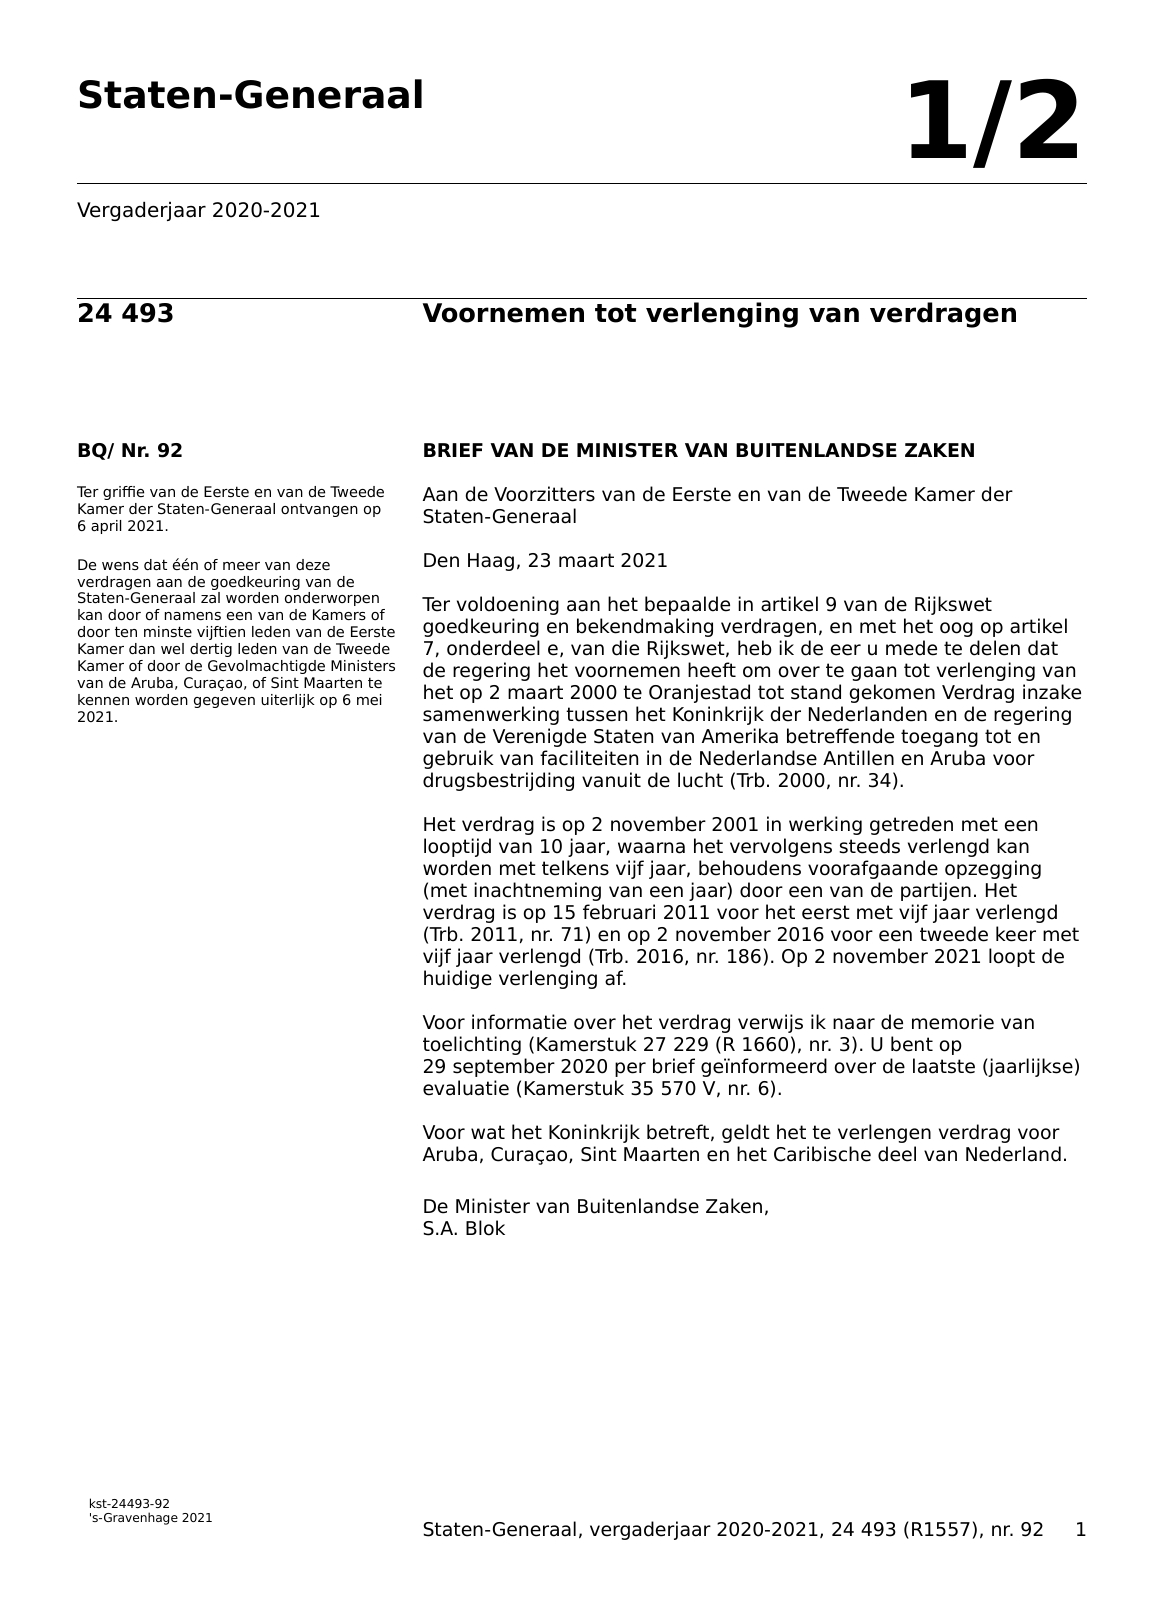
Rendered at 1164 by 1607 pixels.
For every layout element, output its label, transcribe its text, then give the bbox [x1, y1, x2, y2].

text Voor wat het Koninkrijk betreft, geldt het te verlengen verdrag voor Aruba, Curaçao, Sint Maarten en het Caribische deel van Nederland. [422, 1122, 1087, 1166]
subtitle 24 493 Voornemen tot verlenging van verdragen [77, 299, 1087, 329]
text De wens dat één of meer van deze verdragen aan de goedkeuring van de Staten-Generaal zal worden onderworpen kan door of namens een van de Kamers of door ten minste vijftien leden van de Eerste Kamer dan wel dertig leden van de Tweede Kamer of door de Gevolmachtigde Ministers van de Aruba, Curaçao, of Sint Maarten te kennen worden gegeven uiterlijk op 6 mei 2021. [77, 557, 399, 725]
text Het verdrag is op 2 november 2001 in werking getreden met een looptijd van 10 jaar, waarna het vervolgens steeds verlengd kan worden met telkens vijf jaar, behoudens voorafgaande opzegging (met inachtneming van een jaar) door een van de partijen. Het verdrag is op 15 februari 2011 voor het eerst met vijf jaar verlengd (Trb. 2011, nr. 71) en op 2 november 2016 voor een tweede keer met vijf jaar verlengd (Trb. 2016, nr. 186). Op 2 november 2021 loopt de huidige verlenging af. [422, 814, 1087, 990]
text Ter griffie van de Eerste en van de Tweede Kamer der Staten-Generaal ontvangen op 6 april 2021. [77, 484, 399, 534]
text kst-24493-92 [88, 1497, 323, 1511]
table_header Staten-Generaal [77, 59, 886, 183]
text Den Haag, 23 maart 2021 [422, 550, 1087, 572]
table_header 1/2 [886, 59, 1087, 183]
table_cell Vergaderjaar 2020-2021 [77, 184, 1087, 298]
text Voor informatie over het verdrag verwijs ik naar de memorie van toelichting (Kamerstuk 27 229 (R 1660), nr. 3). U bent op 29 september 2020 per brief geïnformeerd over de laatste (jaarlijkse) evaluatie (Kamerstuk 35 570 V, nr. 6). [422, 1012, 1087, 1100]
text 's-Gravenhage 2021 [88, 1511, 323, 1525]
text Aan de Voorzitters van de Eerste en van de Tweede Kamer der Staten-Generaal [422, 484, 1087, 528]
text Ter voldoening aan het bepaalde in artikel 9 van de Rijkswet goedkeuring en bekendmaking verdragen, en met het oog op artikel 7, onderdeel e, van die Rijkswet, heb ik de eer u mede te delen dat de regering het voornemen heeft om over te gaan tot verlenging van het op 2 maart 2000 te Oranjestad tot stand gekomen Verdrag inzake samenwerking tussen het Koninkrijk der Nederlanden en de regering van de Verenigde Staten van Amerika betreffende toegang tot en gebruik van faciliteiten in de Nederlandse Antillen en Aruba voor drugsbestrijding vanuit de lucht (Trb. 2000, nr. 34). [422, 594, 1087, 792]
text [77, 534, 399, 557]
text De Minister van Buitenlandse Zaken, S.A. Blok [422, 1196, 1087, 1240]
subtitle BQ/ Nr. 92 BRIEF VAN DE MINISTER VAN BUITENLANDSE ZAKEN [77, 440, 1087, 462]
